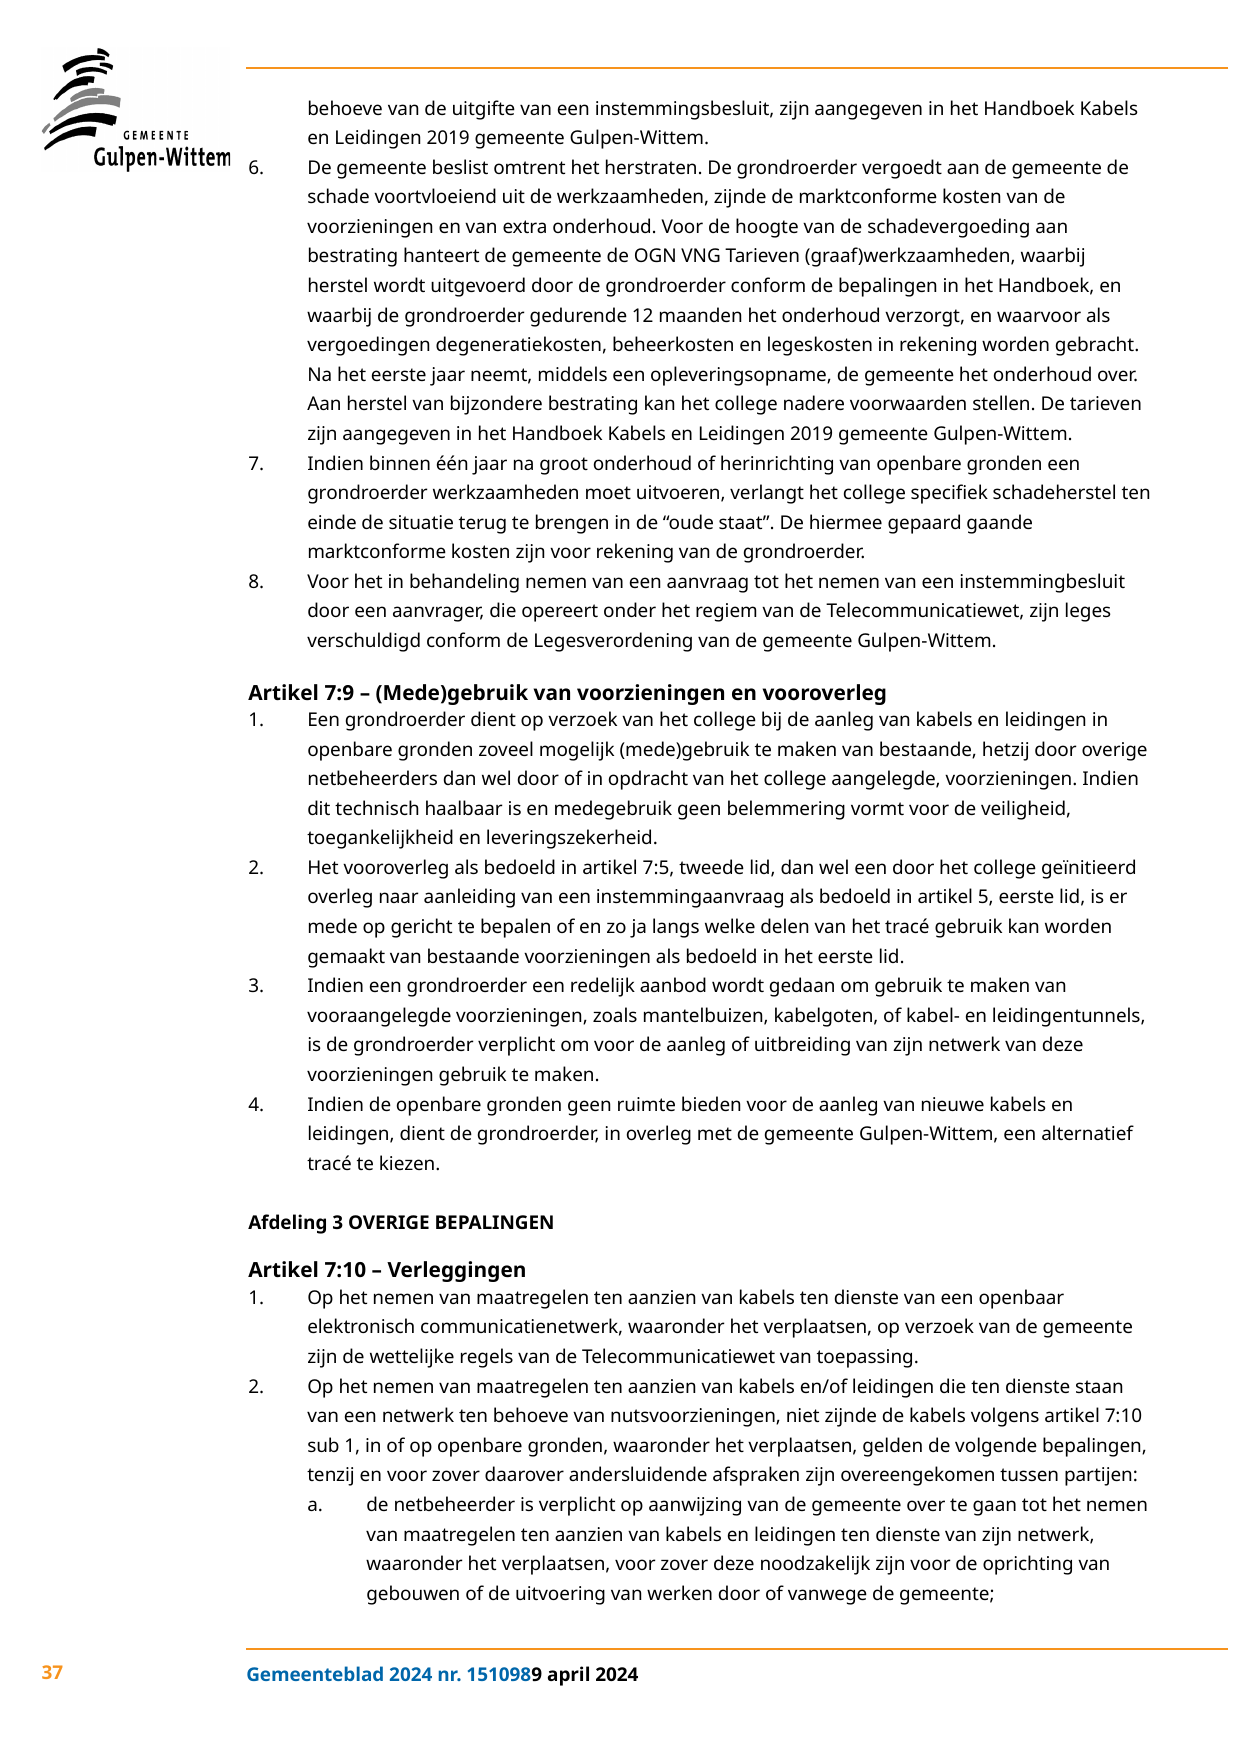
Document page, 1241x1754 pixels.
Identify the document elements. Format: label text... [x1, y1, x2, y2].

list Een grondroerder dient op verzoek van het college bij de aanleg van kabels en leidingen in openbare gronden zoveel mogelijk (mede)gebruik te maken van bestaande, hetzij door overige netbeheerders dan wel door of in opdracht van het college aangelegde, voorzieningen. Indien dit technisch haalbaar is en medegebruik geen belemmering vormt voor de veiligheid, toegankelijkheid en leveringszekerheid. [248, 706, 1152, 850]
list Voor het in behandeling nemen van een aanvraag tot het nemen van een instemmingbesluit door een aanvrager, die opereert onder het regiem van de Telecommunicatiewet, zijn leges verschuldigd conform de Legesverordening van de gemeente Gulpen-Wittem. [248, 568, 1152, 653]
list De gemeente beslist omtrent het herstraten. De grondroerder vergoedt aan de gemeente de schade voortvloeiend uit de werkzaamheden, zijnde de marktconforme kosten van de voorzieningen en van extra onderhoud. Voor de hoogte van de schadevergoeding aan bestrating hanteert de gemeente de OGN VNG Tarieven (graaf)werkzaamheden, waarbij herstel wordt uitgevoerd door de grondroerder conform de bepalingen in het Handboek, en waarbij de grondroerder gedurende 12 maanden het onderhoud verzorgt, en waarvoor als vergoedingen degeneratiekosten, beheerkosten en legeskosten in rekening worden gebracht. Na het eerste jaar neemt, middels een opleveringsopname, de gemeente het onderhoud over. Aan herstel van bijzondere bestrating kan het college nadere voorwaarden stellen. De tarieven zijn aangegeven in het Handboek Kabels en Leidingen 2019 gemeente Gulpen-Wittem. [248, 154, 1152, 446]
text Afdeling 3 OVERIGE BEPALINGEN [248, 1209, 1152, 1235]
list Indien de openbare gronden geen ruimte bieden voor de aanleg van nieuwe kabels en leidingen, dient de grondroerder, in overleg met de gemeente Gulpen-Wittem, een alternatief tracé te kiezen. [248, 1091, 1152, 1176]
text Artikel 7:10 – Verleggingen [248, 1256, 1152, 1284]
list Het vooroverleg als bedoeld in artikel 7:5, tweede lid, dan wel een door het college geïnitieerd overleg naar aanleiding van een instemmingaanvraag als bedoeld in artikel 5, eerste lid, is er mede op gericht te bepalen of en zo ja langs welke delen van het tracé gebruik kan worden gemaakt van bestaande voorzieningen als bedoeld in het eerste lid. [248, 854, 1152, 968]
list Indien een grondroerder een redelijk aanbod wordt gedaan om gebruik te maken van vooraangelegde voorzieningen, zoals mantelbuizen, kabelgoten, of kabel- en leidingentunnels, is de grondroerder verplicht om voor de aanleg of uitbreiding van zijn netwerk van deze voorzieningen gebruik te maken. [248, 972, 1152, 1087]
text Artikel 7:9 – (Mede)gebruik van voorzieningen en vooroverleg [248, 678, 1152, 706]
list Op het nemen van maatregelen ten aanzien van kabels ten dienste van een openbaar elektronisch communicatienetwerk, waaronder het verplaatsen, op verzoek van de gemeente zijn de wettelijke regels van de Telecommunicatiewet van toepassing. [248, 1284, 1152, 1369]
list Indien binnen één jaar na groot onderhoud of herinrichting van openbare gronden een grondroerder werkzaamheden moet uitvoeren, verlangt het college specifiek schadeherstel ten einde de situatie terug te brengen in de “oude staat”. De hiermee gepaard gaande marktconforme kosten zijn voor rekening van de grondroerder. [248, 450, 1152, 564]
list behoeve van de uitgifte van een instemmingsbesluit, zijn aangegeven in het Handboek Kabels en Leidingen 2019 gemeente Gulpen-Wittem. [248, 95, 1152, 150]
list Op het nemen van maatregelen ten aanzien van kabels en/of leidingen die ten dienste staan van een netwerk ten behoeve van nutsvoorzieningen, niet zijnde de kabels volgens artikel 7:10 sub 1, in of op openbare gronden, waaronder het verplaatsen, gelden de volgende bepalingen, tenzij en voor zover daarover andersluidende afspraken zijn overeengekomen tussen partijen: [248, 1373, 1152, 1487]
list de netbeheerder is verplicht op aanwijzing van de gemeente over te gaan tot het nemen van maatregelen ten aanzien van kabels en leidingen ten dienste van zijn netwerk, waaronder het verplaatsen, voor zover deze noodzakelijk zijn voor de oprichting van gebouwen of de uitvoering van werken door of vanwege de gemeente; [307, 1491, 1152, 1606]
picture [41, 47, 231, 172]
